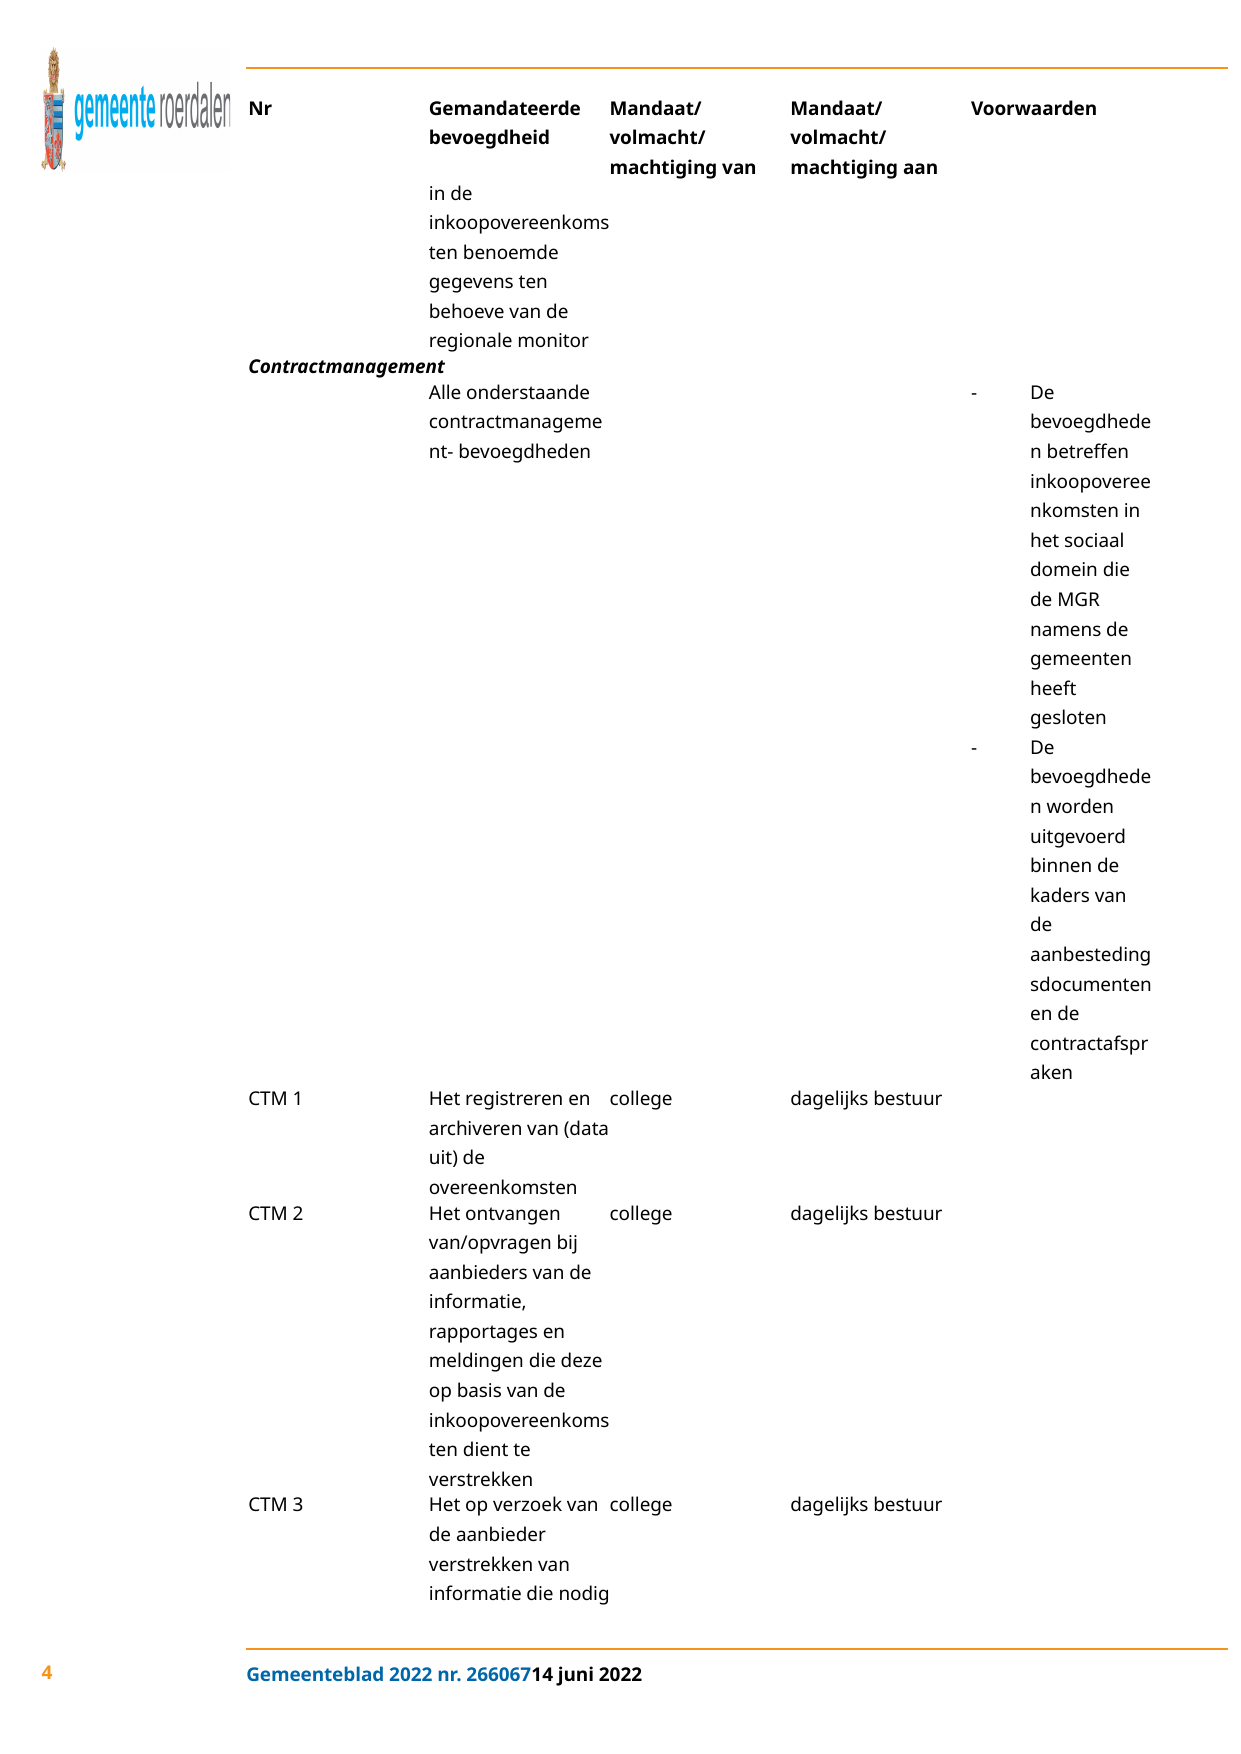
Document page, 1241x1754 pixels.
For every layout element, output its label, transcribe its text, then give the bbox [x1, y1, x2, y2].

table_cell college [609, 1085, 790, 1200]
table_cell Alle onderstaande contractmanagement- bevoegdheden [429, 379, 609, 1085]
table_cell Het ontvangen van/opvragen bij aanbieders van de informatie, rapportages en meldingen die deze op basis van de inkoopovereenkomsten dient te verstrekken [429, 1200, 609, 1492]
table_cell [971, 180, 1152, 353]
table_cell [971, 1492, 1152, 1606]
table_cell Het registreren en archiveren van (data uit) de overeenkomsten [429, 1085, 609, 1200]
table_cell [248, 379, 429, 1085]
table_cell dagelijks bestuur [790, 1200, 971, 1492]
table_cell [790, 180, 971, 353]
table_cell CTM 1 [248, 1085, 429, 1200]
table_cell college [609, 1492, 790, 1606]
table_cell college [609, 1200, 790, 1492]
table_cell Het op verzoek van de aanbieder verstrekken van informatie die nodig [429, 1492, 609, 1606]
table_cell dagelijks bestuur [790, 1492, 971, 1606]
table_header Mandaat/volmacht/machtiging van [609, 95, 790, 180]
table_header Voorwaarden [971, 95, 1152, 180]
picture [41, 47, 231, 172]
table_cell [971, 1085, 1152, 1200]
table_cell [971, 1200, 1152, 1492]
table_header Gemandateerde bevoegdheid [429, 95, 609, 180]
table_header Nr [248, 95, 429, 180]
table_cell De bevoegdheden betreffen inkoopovereenkomsten in het sociaal domein die de MGR namens de gemeenten heeft gesloten De bevoegdheden worden uitgevoerd binnen de kaders van de aanbestedingsdocumenten en de contractafspraken [971, 379, 1152, 1085]
table_cell [609, 180, 790, 353]
table_cell [609, 379, 790, 1085]
table_cell in de inkoopovereenkomsten benoemde gegevens ten behoeve van de regionale monitor [429, 180, 609, 353]
table_cell dagelijks bestuur [790, 1085, 971, 1200]
table_header Mandaat/volmacht/machtiging aan [790, 95, 971, 180]
table_cell CTM 2 [248, 1200, 429, 1492]
table_cell [790, 379, 971, 1085]
table_cell CTM 3 [248, 1492, 429, 1606]
table_cell Contractmanagement [248, 353, 1152, 379]
table_cell [248, 180, 429, 353]
